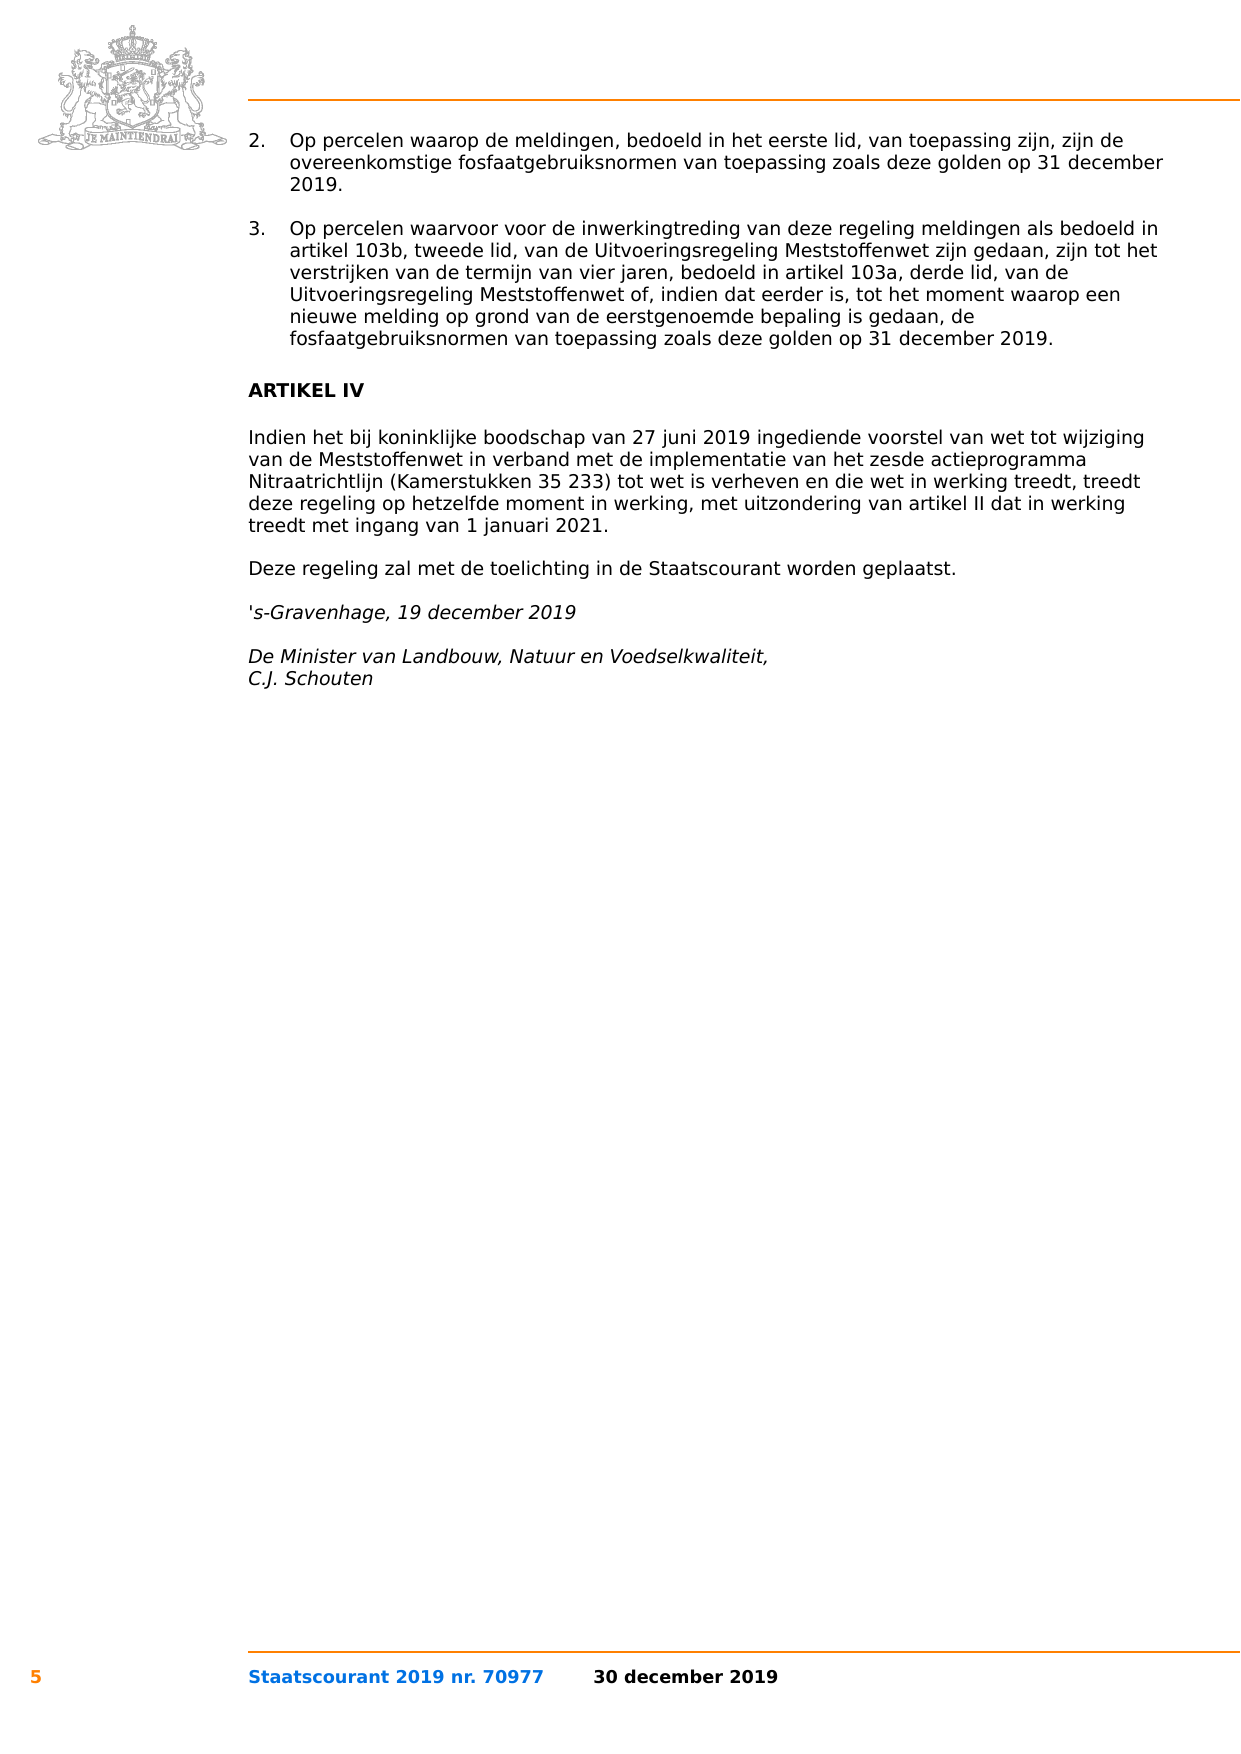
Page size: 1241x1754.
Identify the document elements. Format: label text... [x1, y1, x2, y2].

subtitle ARTIKEL IV [248, 379, 1163, 402]
text 's-Gravenhage, 19 december 2019 [248, 602, 1163, 624]
picture [38, 25, 227, 150]
text De Minister van Landbouw, Natuur en Voedselkwaliteit, C.J. Schouten [248, 646, 1163, 690]
text 3. Op percelen waarvoor voor de inwerkingtreding van deze regeling meldingen als bedoeld in artikel 103b, tweede lid, van de Uitvoeringsregeling Meststoffenwet zijn gedaan, zijn tot het verstrijken van de termijn van vier jaren, bedoeld in artikel 103a, derde lid, van de Uitvoeringsregeling Meststoffenwet of, indien dat eerder is, tot het moment waarop een nieuwe melding op grond van de eerstgenoemde bepaling is gedaan, de fosfaatgebruiksnormen van toepassing zoals deze golden op 31 december 2019. [248, 218, 1163, 349]
text 2. Op percelen waarop de meldingen, bedoeld in het eerste lid, van toepassing zijn, zijn de overeenkomstige fosfaatgebruiksnormen van toepassing zoals deze golden op 31 december 2019. [248, 130, 1163, 196]
text Indien het bij koninklijke boodschap van 27 juni 2019 ingediende voorstel van wet tot wijziging van de Meststoffenwet in verband met de implementatie van het zesde actieprogramma Nitraatrichtlijn (Kamerstukken 35 233) tot wet is verheven en die wet in werking treedt, treedt deze regeling op hetzelfde moment in werking, met uitzondering van artikel II dat in werking treedt met ingang van 1 januari 2021. [248, 427, 1163, 536]
text Deze regeling zal met de toelichting in de Staatscourant worden geplaatst. [248, 558, 1163, 580]
